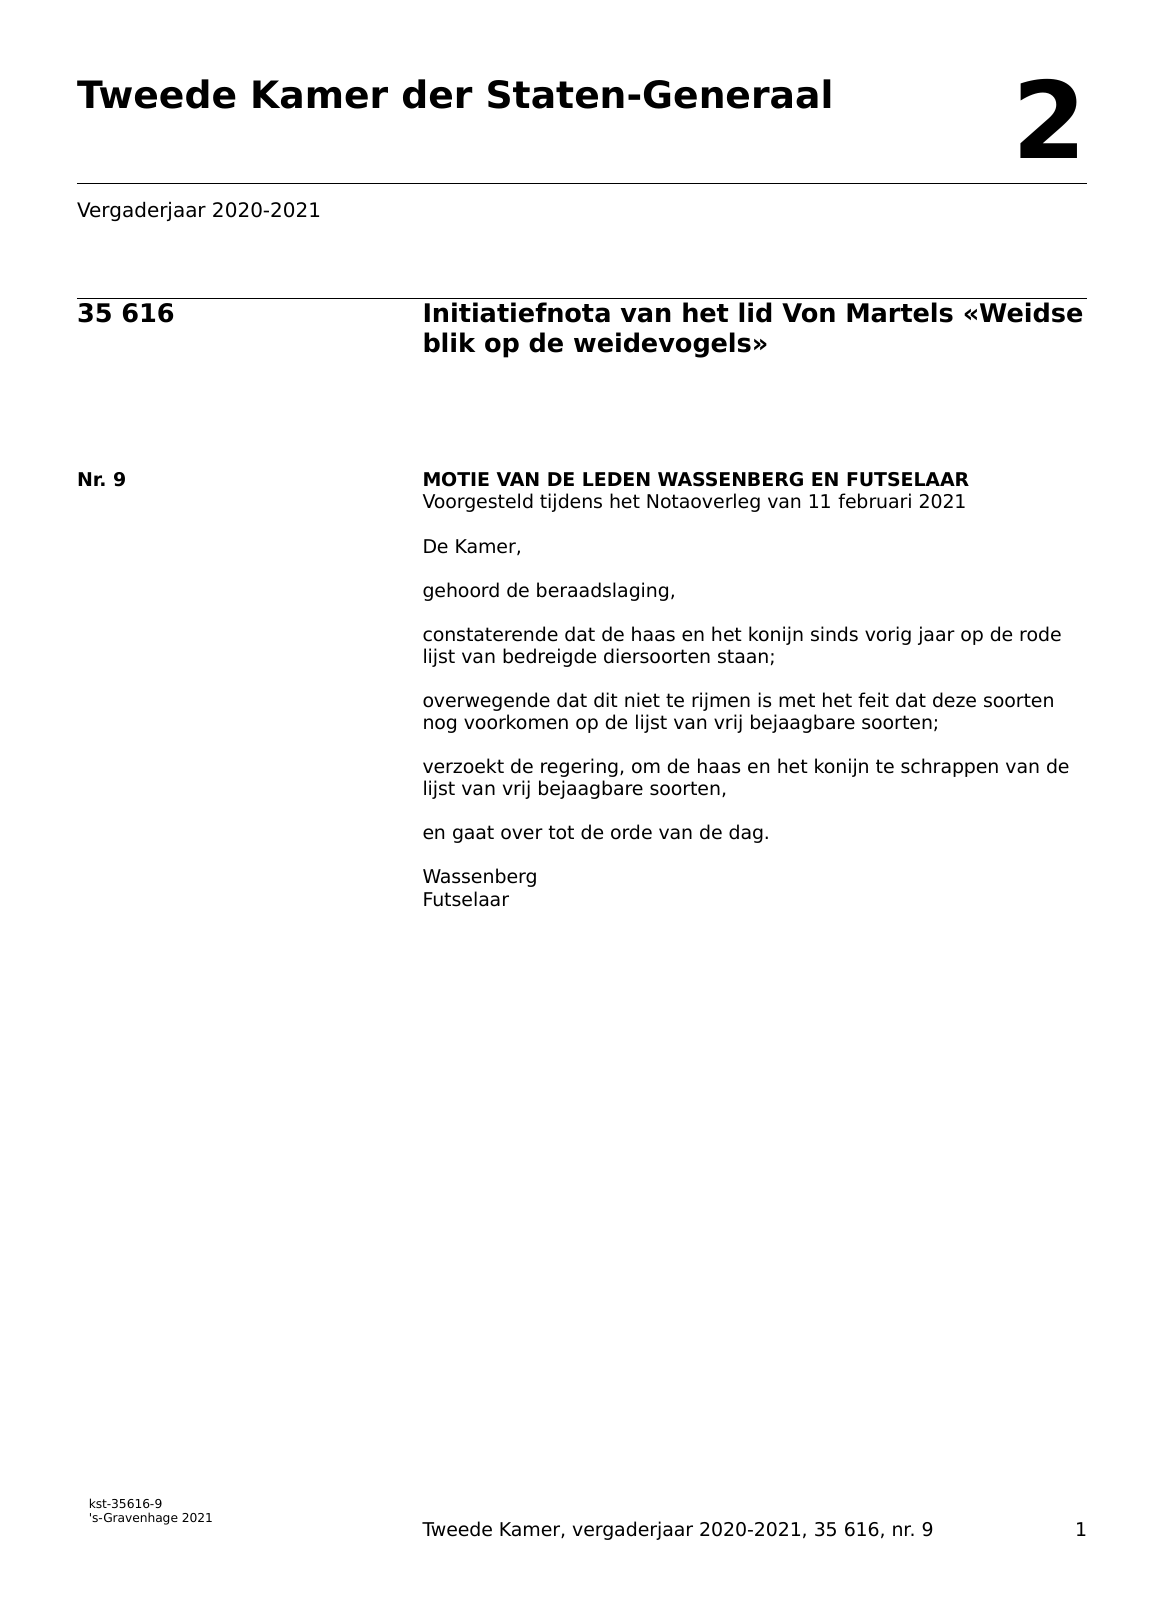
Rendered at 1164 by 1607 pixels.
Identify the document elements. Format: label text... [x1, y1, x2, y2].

table_header Tweede Kamer der Staten-Generaal [77, 59, 886, 183]
text overwegende dat dit niet te rijmen is met het feit dat deze soorten nog voorkomen op de lijst van vrij bejaagbare soorten; [422, 690, 1087, 734]
text constaterende dat de haas en het konijn sinds vorig jaar op de rode lijst van bedreigde diersoorten staan; [422, 624, 1087, 668]
subtitle Nr. 9 MOTIE VAN DE LEDEN WASSENBERG EN FUTSELAAR [77, 469, 1087, 491]
text Voorgesteld tijdens het Notaoverleg van 11 februari 2021 [422, 491, 1087, 513]
text 's-Gravenhage 2021 [88, 1511, 323, 1525]
text verzoekt de regering, om de haas en het konijn te schrappen van de lijst van vrij bejaagbare soorten, [422, 756, 1087, 800]
text De Kamer, [422, 536, 1087, 557]
table_cell Vergaderjaar 2020-2021 [77, 184, 1087, 298]
text Futselaar [422, 888, 1087, 910]
text gehoord de beraadslaging, [422, 580, 1087, 602]
text en gaat over tot de orde van de dag. [422, 822, 1087, 844]
text kst-35616-9 [88, 1497, 323, 1511]
table_header 2 [886, 59, 1087, 183]
subtitle 35 616 Initiatiefnota van het lid Von Martels «Weidse blik op de weidevogels» [77, 299, 1087, 358]
text Wassenberg [422, 866, 1087, 888]
